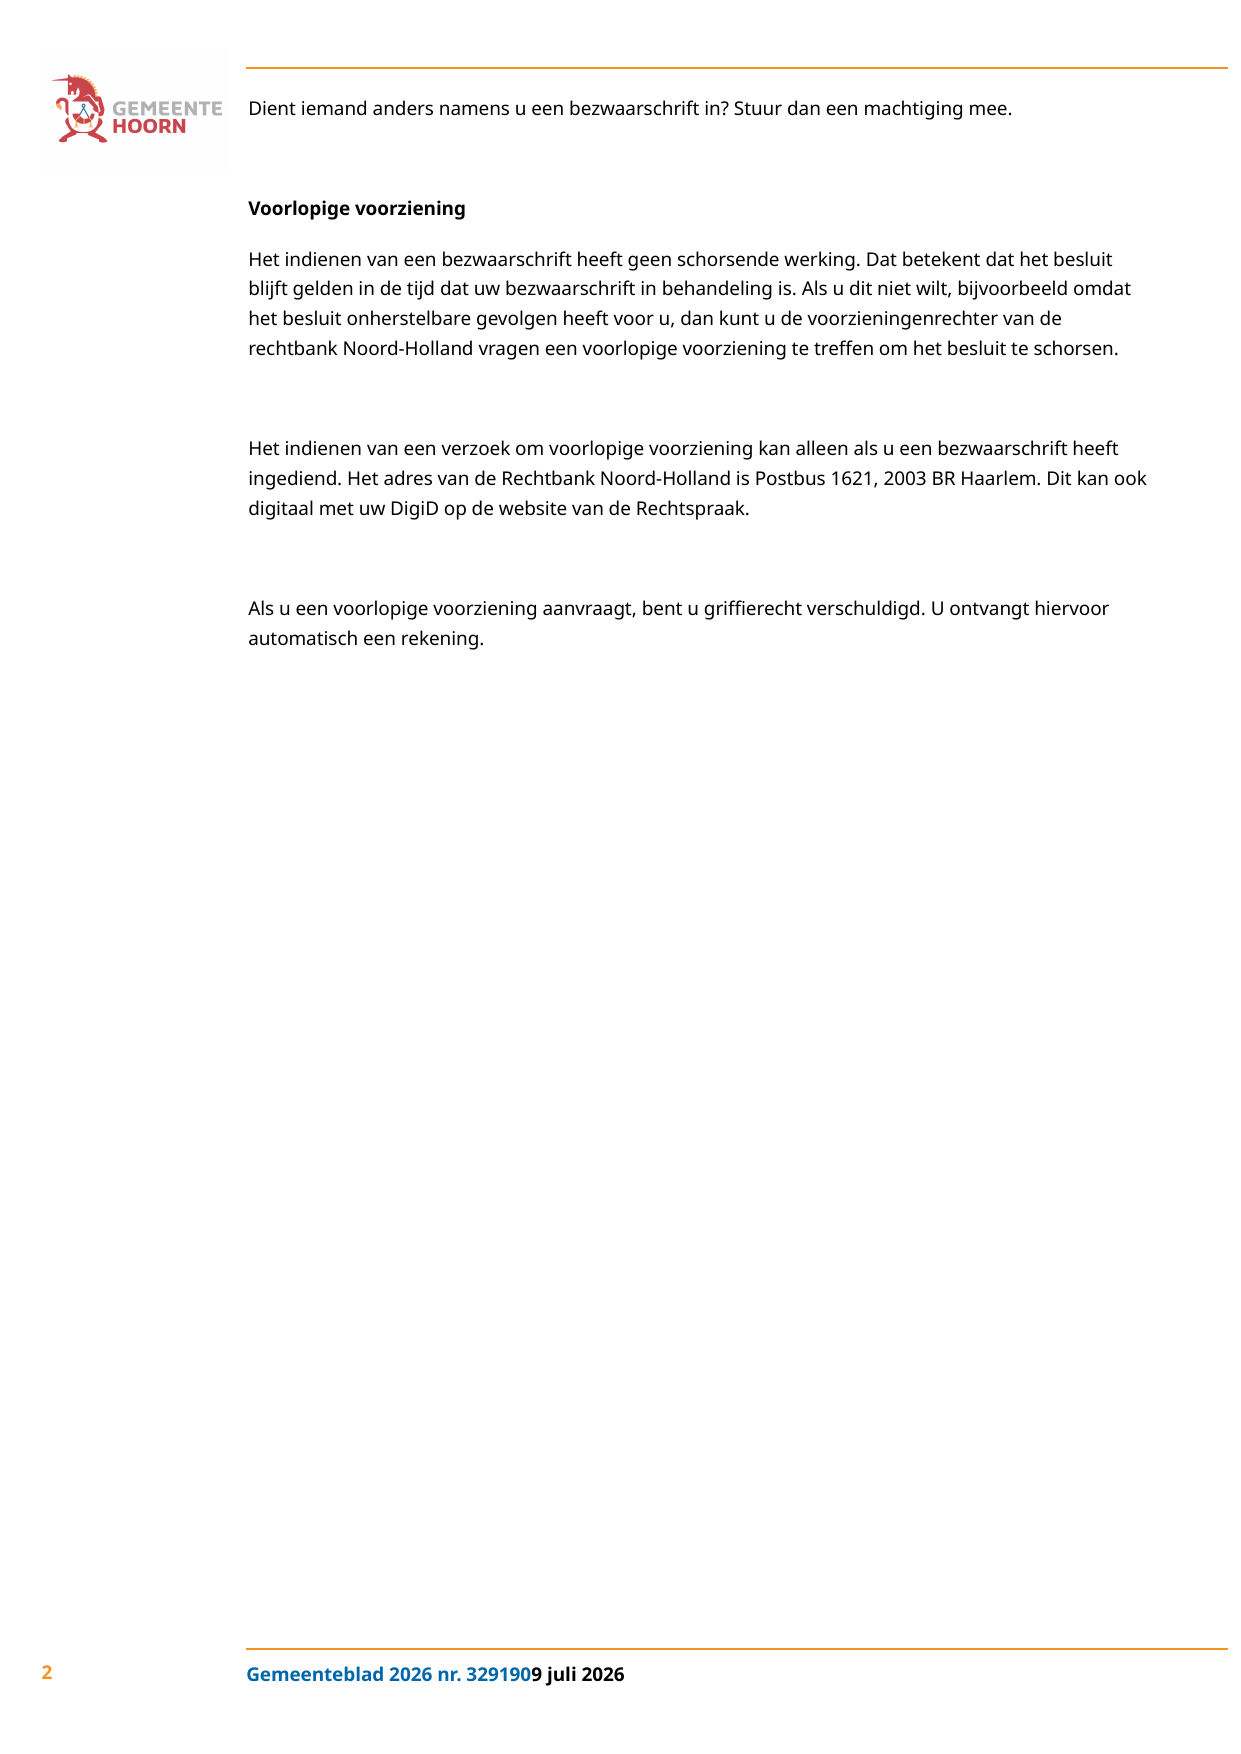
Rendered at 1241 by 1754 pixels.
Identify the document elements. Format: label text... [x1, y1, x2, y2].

text Het indienen van een bezwaarschrift heeft geen schorsende werking. Dat betekent dat het besluit blijft gelden in de tijd dat uw bezwaarschrift in behandeling is. Als u dit niet wilt, bijvoorbeeld omdat het besluit onherstelbare gevolgen heeft voor u, dan kunt u de voorzieningenrechter van de rechtbank Noord-Holland vragen een voorlopige voorziening te treffen om het besluit te schorsen. [248, 246, 1152, 361]
text Voorlopige voorziening [248, 196, 1152, 221]
text Dient iemand anders namens u een bezwaarschrift in? Stuur dan een machtiging mee. [248, 95, 1152, 121]
picture [41, 47, 231, 172]
text Als u een voorlopige voorziening aanvraagt, bent u griffierecht verschuldigd. U ontvangt hiervoor automatisch een rekening. [248, 596, 1152, 651]
text Het indienen van een verzoek om voorlopige voorziening kan alleen als u een bezwaarschrift heeft ingediend. Het adres van de Rechtbank Noord-Holland is Postbus 1621, 2003 BR Haarlem. Dit kan ook digitaal met uw DigiD op de website van de Rechtspraak. [248, 436, 1152, 521]
